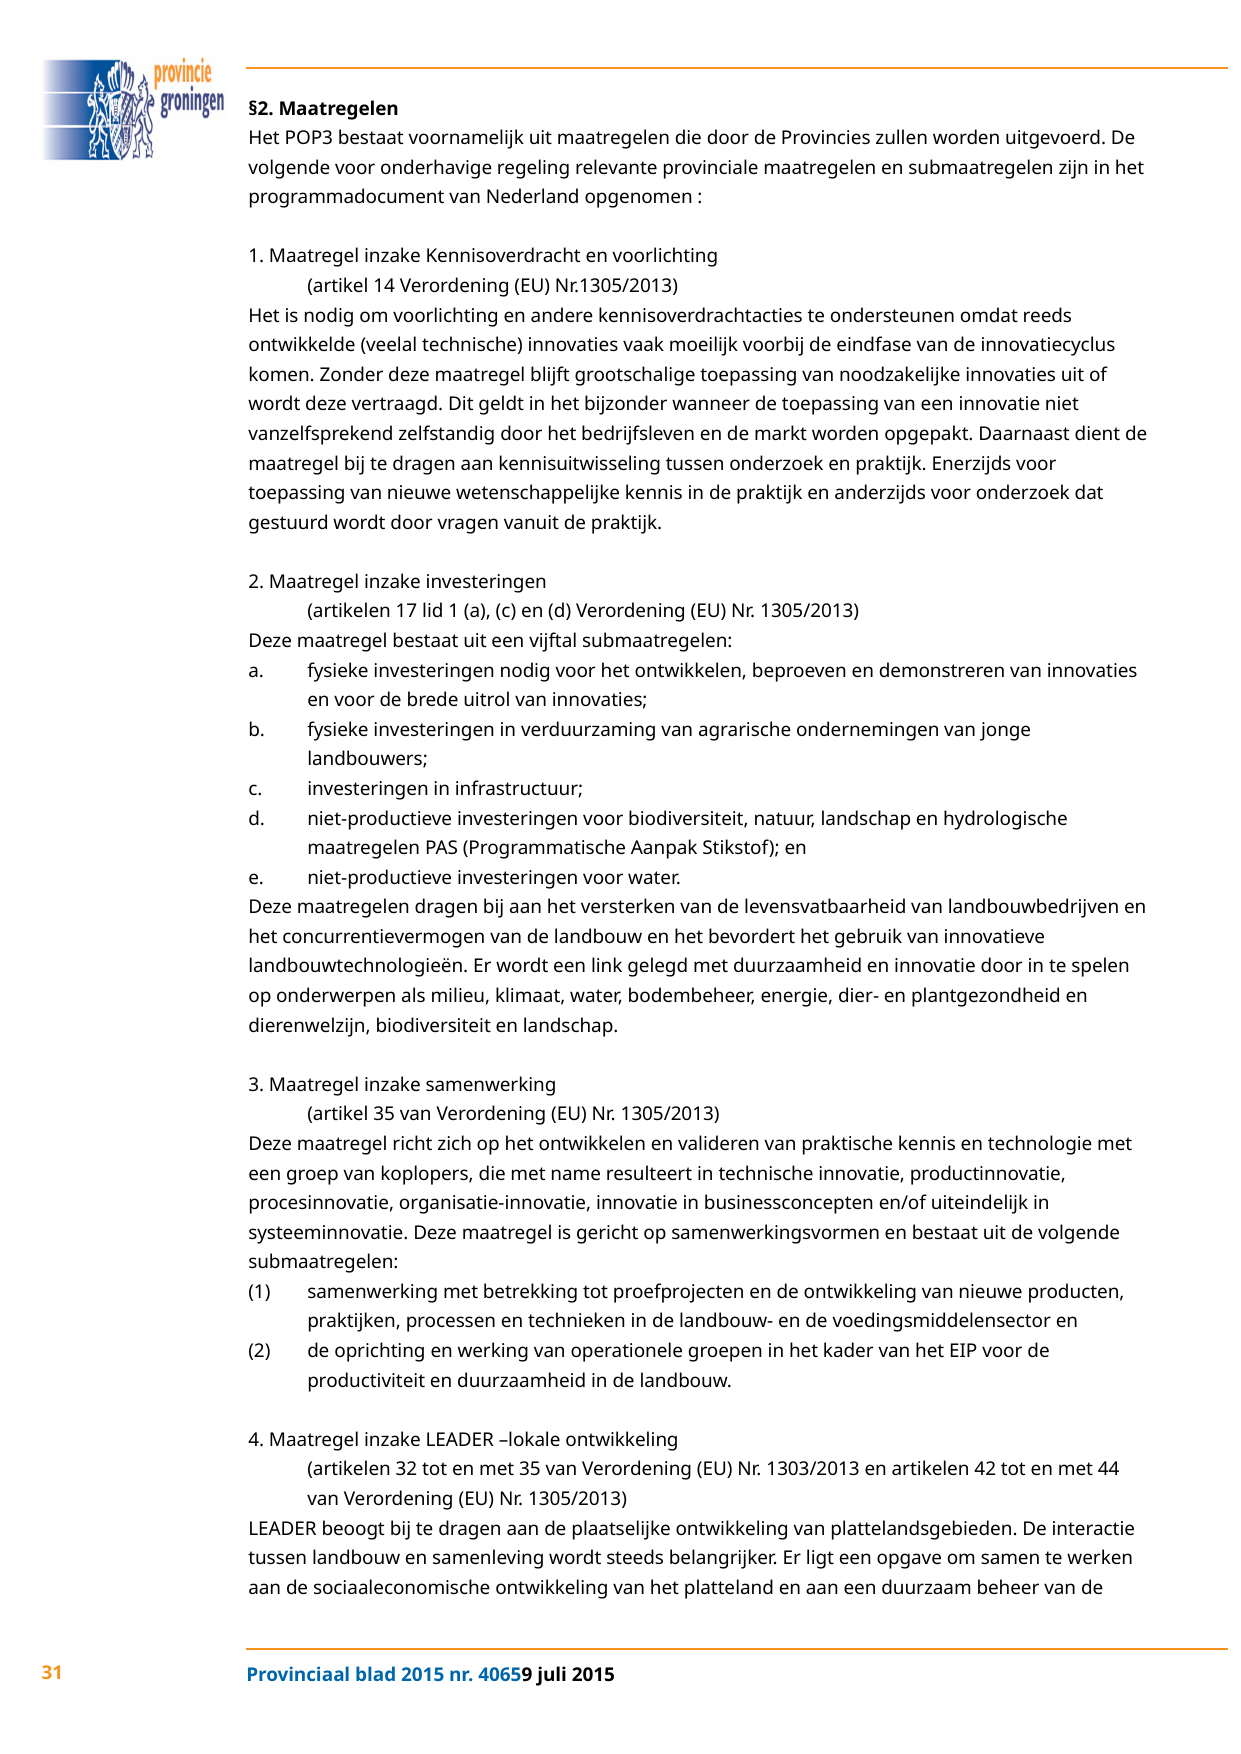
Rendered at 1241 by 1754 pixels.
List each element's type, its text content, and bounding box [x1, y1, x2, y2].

list investeringen in infrastructuur; [248, 775, 1152, 801]
list de oprichting en werking van operationele groepen in het kader van het EIP voor de productiviteit en duurzaamheid in de landbouw. [248, 1337, 1152, 1393]
text LEADER beoogt bij te dragen aan de plaatselijke ontwikkeling van plattelandsgebieden. De interactie tussen landbouw en samenleving wordt steeds belangrijker. Er ligt een opgave om samen te werken aan de sociaaleconomische ontwikkeling van het platteland en aan een duurzaam beheer van de [248, 1515, 1152, 1600]
text 1. Maatregel inzake Kennisoverdracht en voorlichting [248, 243, 1152, 268]
list niet-productieve investeringen voor biodiversiteit, natuur, landschap en hydrologische maatregelen PAS (Programmatische Aanpak Stikstof); en [248, 805, 1152, 860]
text §2. Maatregelen [248, 95, 1152, 121]
text Deze maatregelen dragen bij aan het versterken van de levensvatbaarheid van landbouwbedrijven en het concurrentievermogen van de landbouw en het bevordert het gebruik van innovatieve landbouwtechnologieën. Er wordt een link gelegd met duurzaamheid en innovatie door in te spelen op onderwerpen als milieu, klimaat, water, bodembeheer, energie, dier- en plantgezondheid en dierenwelzijn, biodiversiteit en landschap. [248, 893, 1152, 1038]
text 3. Maatregel inzake samenwerking [248, 1071, 1152, 1097]
text 2. Maatregel inzake investeringen [248, 568, 1152, 594]
list (artikel 35 van Verordening (EU) Nr. 1305/2013) [248, 1101, 1152, 1126]
text Deze maatregel richt zich op het ontwikkelen en valideren van praktische kennis en technologie met een groep van koplopers, die met name resulteert in technische innovatie, productinnovatie, procesinnovatie, organisatie-innovatie, innovatie in businessconcepten en/of uiteindelijk in systeeminnovatie. Deze maatregel is gericht op samenwerkingsvormen en bestaat uit de volgende submaatregelen: [248, 1130, 1152, 1274]
list (artikelen 32 tot en met 35 van Verordening (EU) Nr. 1303/2013 en artikelen 42 tot en met 44 van Verordening (EU) Nr. 1305/2013) [248, 1456, 1152, 1511]
list fysieke investeringen nodig voor het ontwikkelen, beproeven en demonstreren van innovaties en voor de brede uitrol van innovaties; [248, 657, 1152, 712]
text Het is nodig om voorlichting en andere kennisoverdrachtacties te ondersteunen omdat reeds ontwikkelde (veelal technische) innovaties vaak moeilijk voorbij de eindfase van de innovatiecyclus komen. Zonder deze maatregel blijft grootschalige toepassing van noodzakelijke innovaties uit of wordt deze vertraagd. Dit geldt in het bijzonder wanneer de toepassing van een innovatie niet vanzelfsprekend zelfstandig door het bedrijfsleven en de markt worden opgepakt. Daarnaast dient de maatregel bij te dragen aan kennisuitwisseling tussen onderzoek en praktijk. Enerzijds voor toepassing van nieuwe wetenschappelijke kennis in de praktijk en anderzijds voor onderzoek dat gestuurd wordt door vragen vanuit de praktijk. [248, 302, 1152, 535]
text 4. Maatregel inzake LEADER –lokale ontwikkeling [248, 1426, 1152, 1452]
text Deze maatregel bestaat uit een vijftal submaatregelen: [248, 627, 1152, 653]
text Het POP3 bestaat voornamelijk uit maatregelen die door de Provincies zullen worden uitgevoerd. De volgende voor onderhavige regeling relevante provinciale maatregelen en submaatregelen zijn in het programmadocument van Nederland opgenomen : [248, 124, 1152, 209]
list (artikel 14 Verordening (EU) Nr.1305/2013) [248, 272, 1152, 298]
list fysieke investeringen in verduurzaming van agrarische ondernemingen van jonge landbouwers; [248, 716, 1152, 771]
picture [41, 47, 231, 172]
list niet-productieve investeringen voor water. [248, 864, 1152, 890]
list (artikelen 17 lid 1 (a), (c) en (d) Verordening (EU) Nr. 1305/2013) [248, 598, 1152, 623]
list samenwerking met betrekking tot proefprojecten en de ontwikkeling van nieuwe producten, praktijken, processen en technieken in de landbouw- en de voedingsmiddelensector en [248, 1278, 1152, 1333]
